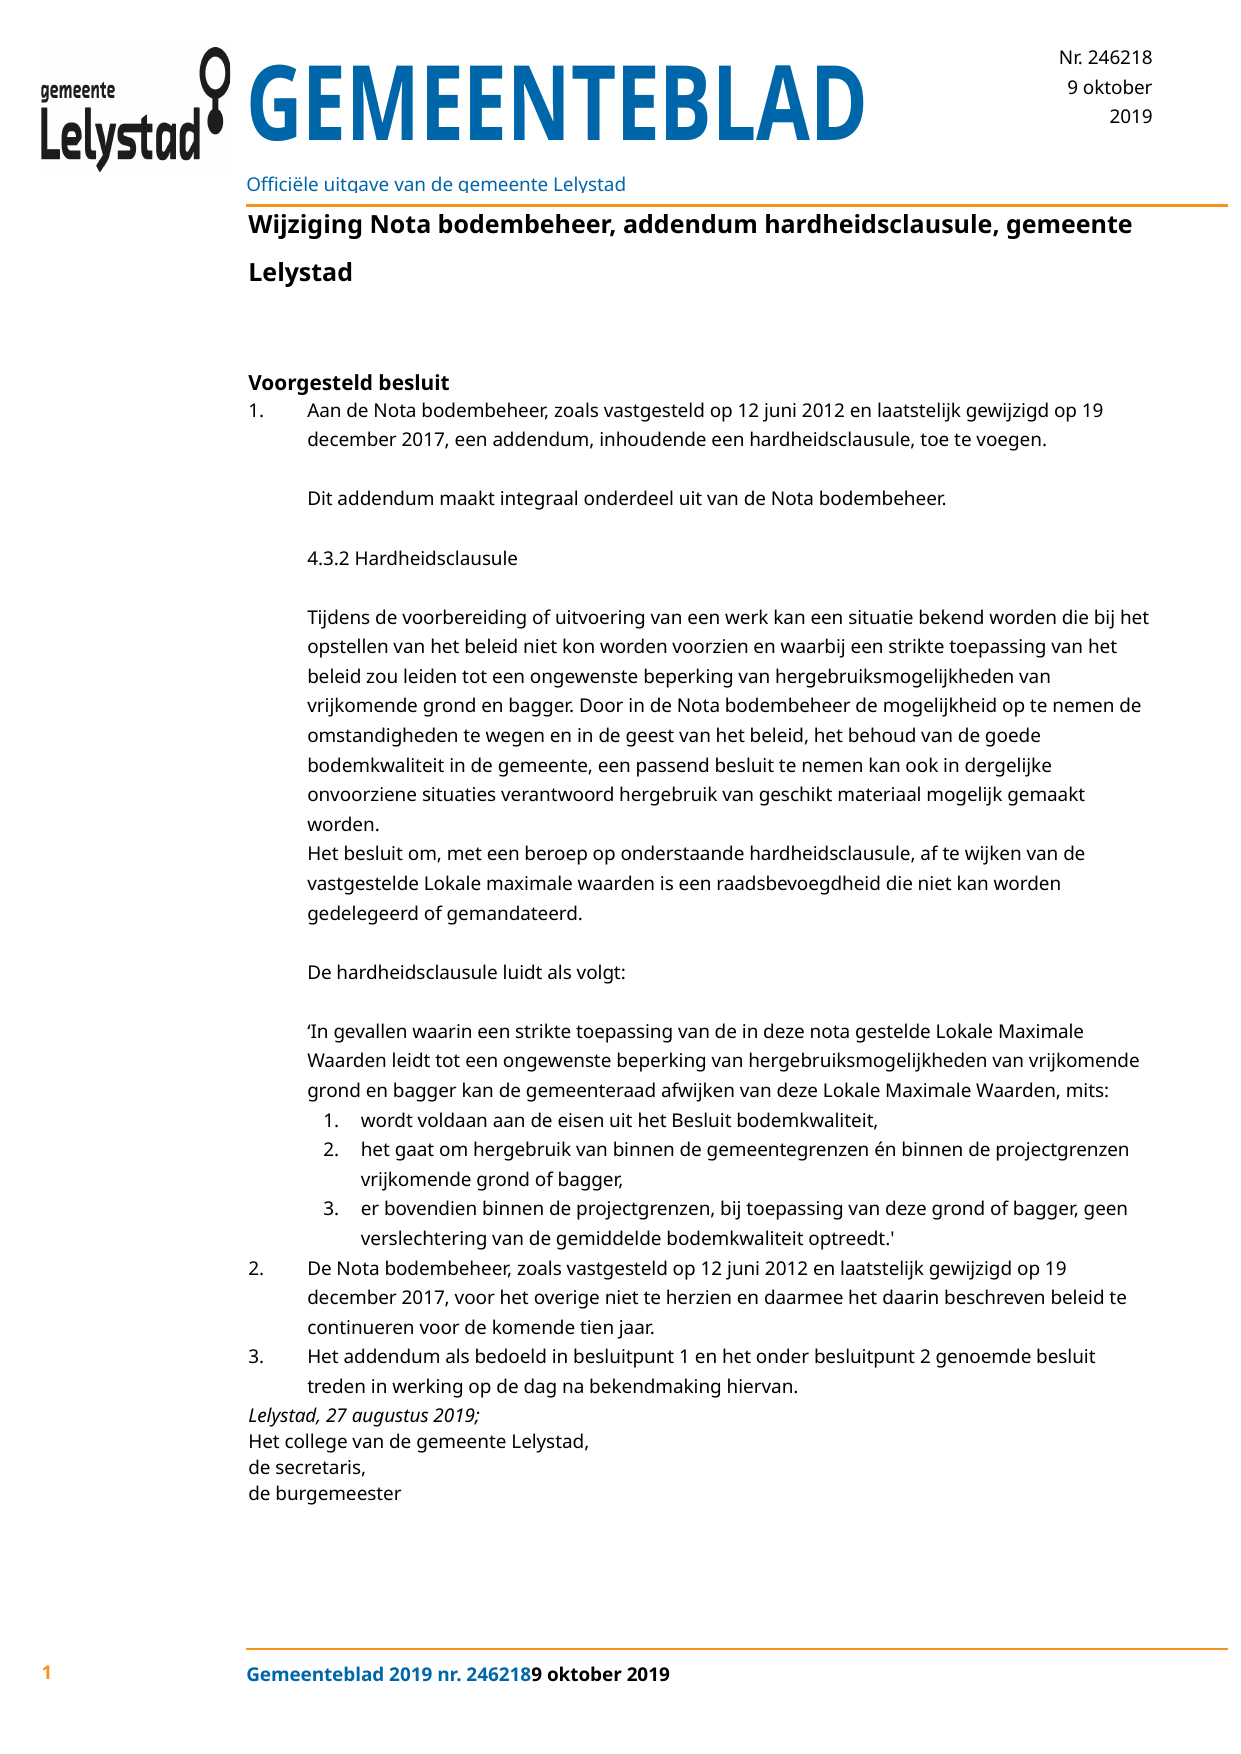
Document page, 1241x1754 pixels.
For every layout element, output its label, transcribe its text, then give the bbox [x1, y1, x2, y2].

text de secretaris, [248, 1454, 1152, 1480]
text Lelystad, 27 augustus 2019; [248, 1403, 1152, 1428]
picture [41, 47, 231, 172]
text Wijziging Nota bodembeheer, addendum hardheidsclausule, gemeente Lelystad [248, 207, 1152, 288]
text de burgemeester [248, 1480, 1152, 1506]
text Voorgesteld besluit [248, 368, 1152, 397]
list het gaat om hergebruik van binnen de gemeentegrenzen én binnen de projectgrenzen vrijkomende grond of bagger, [323, 1136, 1152, 1192]
list Het besluit om, met een beroep op onderstaande hardheidsclausule, af te wijken van de vastgestelde Lokale maximale waarden is een raadsbevoegdheid die niet kan worden gedelegeerd of gemandateerd. [248, 841, 1152, 925]
list wordt voldaan aan de eisen uit het Besluit bodemkwaliteit, [323, 1107, 1152, 1132]
list ‘In gevallen waarin een strikte toepassing van de in deze nota gestelde Lokale Maximale Waarden leidt tot een ongewenste beperking van hergebruiksmogelijkheden van vrijkomende grond en bagger kan de gemeenteraad afwijken van deze Lokale Maximale Waarden, mits: [248, 1018, 1152, 1103]
list 4.3.2 Hardheidsclausule [248, 545, 1152, 570]
text Het college van de gemeente Lelystad, [248, 1428, 1152, 1454]
list Tijdens de voorbereiding of uitvoering van een werk kan een situatie bekend worden die bij het opstellen van het beleid niet kon worden voorzien en waarbij een strikte toepassing van het beleid zou leiden tot een ongewenste beperking van hergebruiksmogelijkheden van vrijkomende grond en bagger. Door in de Nota bodembeheer de mogelijkheid op te nemen de omstandigheden te wegen en in de geest van het beleid, het behoud van de goede bodemkwaliteit in de gemeente, een passend besluit te nemen kan ook in dergelijke onvoorziene situaties verantwoord hergebruik van geschikt materiaal mogelijk gemaakt worden. [248, 604, 1152, 837]
list Het addendum als bedoeld in besluitpunt 1 en het onder besluitpunt 2 genoemde besluit treden in werking op de dag na bekendmaking hiervan. [248, 1343, 1152, 1399]
list De Nota bodembeheer, zoals vastgesteld op 12 juni 2012 en laatstelijk gewijzigd op 19 december 2017, voor het overige niet te herzien en daarmee het daarin beschreven beleid te continueren voor de komende tien jaar. [248, 1255, 1152, 1339]
list Dit addendum maakt integraal onderdeel uit van de Nota bodembeheer. [248, 486, 1152, 511]
list De hardheidsclausule luidt als volgt: [248, 959, 1152, 984]
list Aan de Nota bodembeheer, zoals vastgesteld op 12 juni 2012 en laatstelijk gewijzigd op 19 december 2017, een addendum, inhoudende een hardheidsclausule, toe te voegen. [248, 397, 1152, 452]
list er bovendien binnen de projectgrenzen, bij toepassing van deze grond of bagger, geen verslechtering van de gemiddelde bodemkwaliteit optreedt.' [323, 1196, 1152, 1251]
